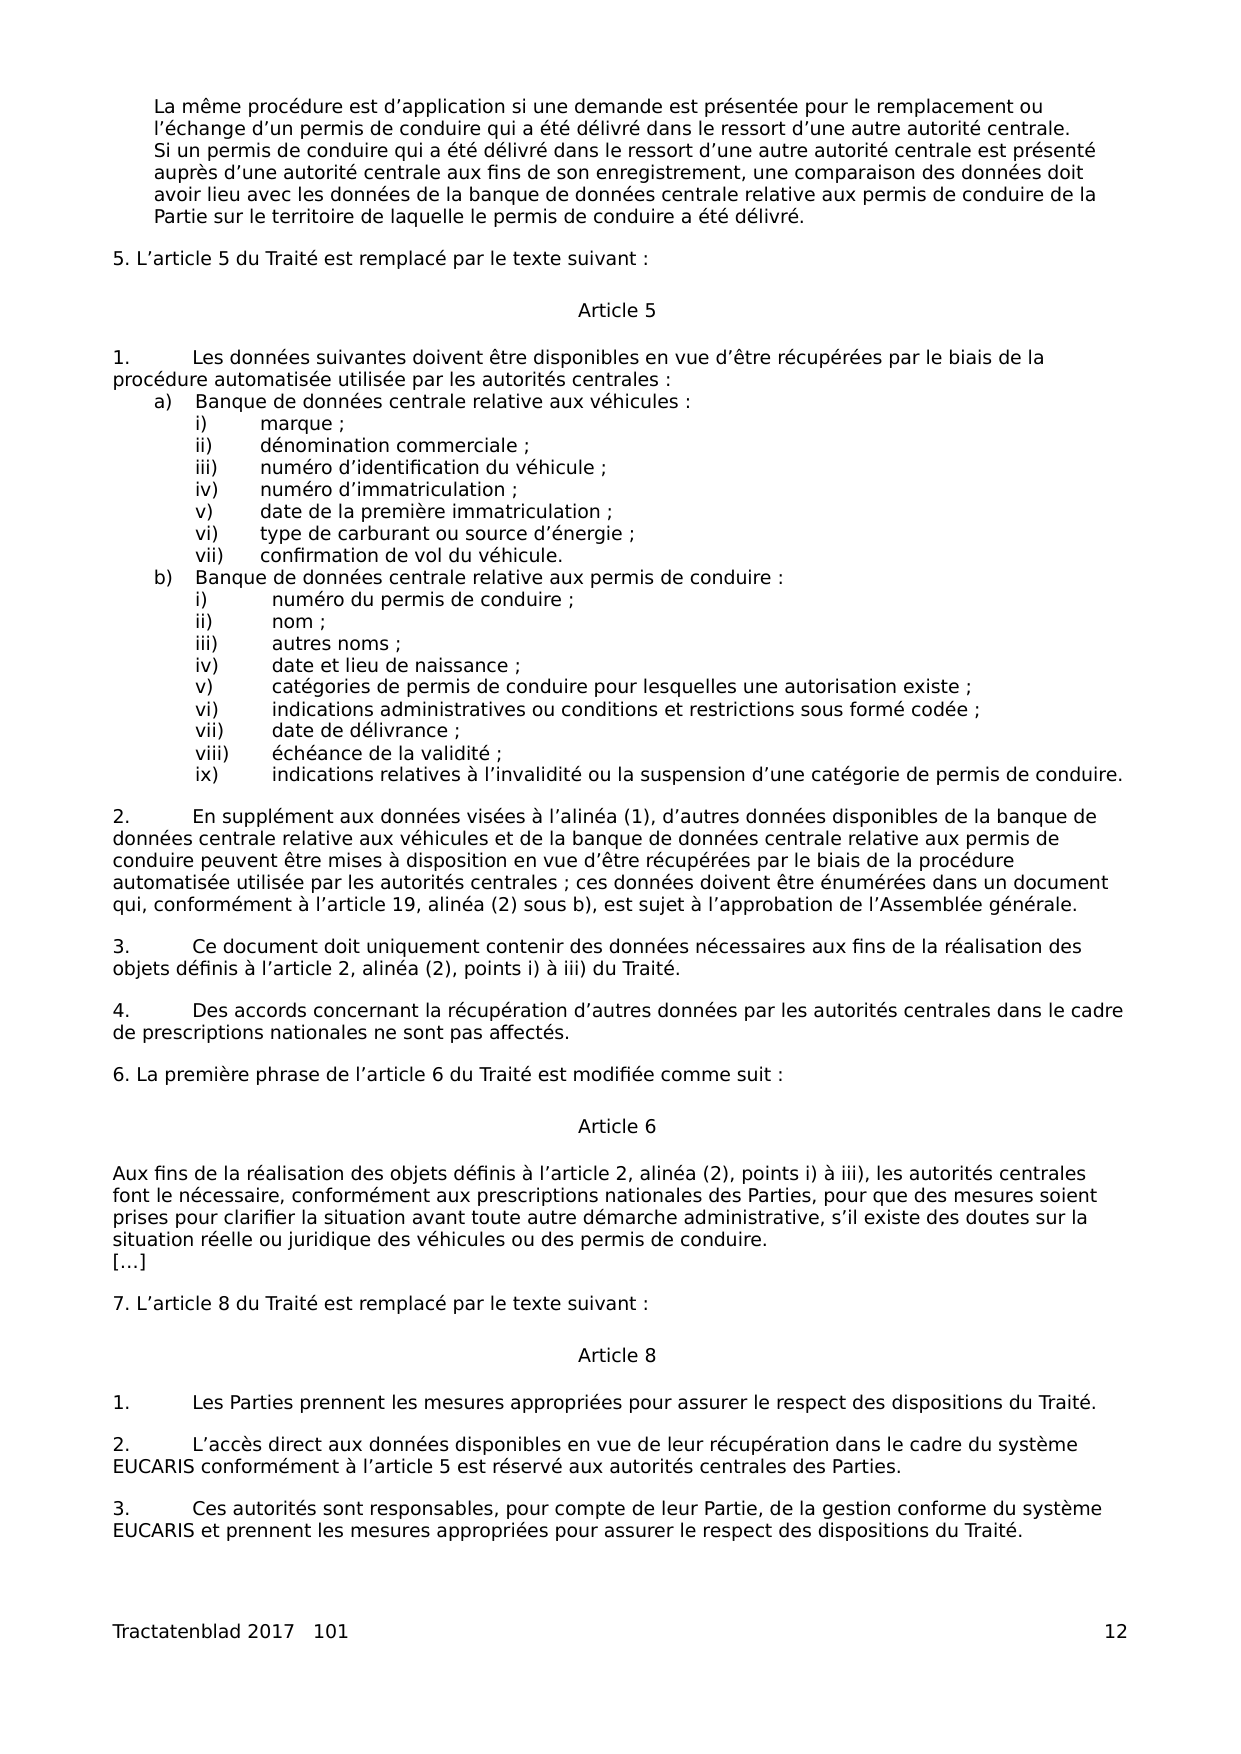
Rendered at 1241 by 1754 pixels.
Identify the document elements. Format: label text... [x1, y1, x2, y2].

text vii) date de délivrance ; [195, 720, 1128, 742]
text 7. L’article 8 du Traité est remplacé par le texte suivant : [112, 1293, 1128, 1315]
text 5. L’article 5 du Traité est remplacé par le texte suivant : [112, 248, 1128, 270]
text 2. En supplément aux données visées à l’alinéa (1), d’autres données disponibles de la banque de données centrale relative aux véhicules et de la banque de données centrale relative aux permis de conduire peuvent être mises à disposition en vue d’être récupérées par le biais de la procédure automatisée utilisée par les autorités centrales ; ces données doivent être énumérées dans un document qui, conformément à l’article 19, alinéa (2) sous b), est sujet à l’approbation de l’Assemblée générale. [112, 806, 1128, 916]
subtitle Article 6 [112, 1116, 1128, 1138]
text Si un permis de conduire qui a été délivré dans le ressort d’une autre autorité centrale est présenté auprès d’une autorité centrale aux fins de son enregistrement, une comparaison des données doit avoir lieu avec les données de la banque de données centrale relative aux permis de conduire de la Partie sur le territoire de laquelle le permis de conduire a été délivré. [153, 140, 1128, 228]
text 6. La première phrase de l’article 6 du Traité est modifiée comme suit : [112, 1064, 1128, 1086]
text iii) numéro d’identification du véhicule ; [195, 457, 1128, 479]
text vi) type de carburant ou source d’énergie ; [195, 523, 1128, 544]
text a) Banque de données centrale relative aux véhicules : [153, 391, 1128, 413]
text La même procédure est d’application si une demande est présentée pour le remplacement ou l’échange d’un permis de conduire qui a été délivré dans le ressort d’une autre autorité centrale. [153, 96, 1128, 140]
text iv) date et lieu de naissance ; [195, 654, 1128, 676]
text vii) confirmation de vol du véhicule. [195, 544, 1128, 567]
text 1. Les données suivantes doivent être disponibles en vue d’être récupérées par le biais de la procédure automatisée utilisée par les autorités centrales : [112, 347, 1128, 391]
text 3. Ce document doit uniquement contenir des données nécessaires aux fins de la réalisation des objets définis à l’article 2, alinéa (2), points i) à iii) du Traité. [112, 936, 1128, 980]
text 3. Ces autorités sont responsables, pour compte de leur Partie, de la gestion conforme du système EUCARIS et prennent les mesures appropriées pour assurer le respect des dispositions du Traité. [112, 1498, 1128, 1542]
text 4. Des accords concernant la récupération d’autres données par les autorités centrales dans le cadre de prescriptions nationales ne sont pas affectés. [112, 1000, 1128, 1044]
text ix) indications relatives à l’invalidité ou la suspension d’une catégorie de permis de conduire. [195, 764, 1128, 786]
text 2. L’accès direct aux données disponibles en vue de leur récupération dans le cadre du système EUCARIS conformément à l’article 5 est réservé aux autorités centrales des Parties. [112, 1434, 1128, 1478]
text v) catégories de permis de conduire pour lesquelles une autorisation existe ; [195, 676, 1128, 698]
text b) Banque de données centrale relative aux permis de conduire : [153, 567, 1128, 588]
text ii) dénomination commerciale ; [195, 435, 1128, 457]
text vi) indications administratives ou conditions et restrictions sous formé codée ; [195, 698, 1128, 720]
subtitle Article 5 [112, 300, 1128, 322]
text 1. Les Parties prennent les mesures appropriées pour assurer le respect des dispositions du Traité. [112, 1392, 1128, 1414]
subtitle Article 8 [112, 1345, 1128, 1367]
text Aux fins de la réalisation des objets définis à l’article 2, alinéa (2), points i) à iii), les autorités centrales font le nécessaire, conformément aux prescriptions nationales des Parties, pour que des mesures soient prises pour clarifier la situation avant toute autre démarche administrative, s’il existe des doutes sur la situation réelle ou juridique des véhicules ou des permis de conduire. [112, 1163, 1128, 1251]
text ii) nom ; [195, 611, 1128, 632]
text […] [112, 1251, 1128, 1273]
text iii) autres noms ; [195, 632, 1128, 654]
text viii) échéance de la validité ; [195, 742, 1128, 764]
text v) date de la première immatriculation ; [195, 501, 1128, 523]
text iv) numéro d’immatriculation ; [195, 479, 1128, 501]
text i) numéro du permis de conduire ; [195, 588, 1128, 611]
text i) marque ; [195, 413, 1128, 435]
